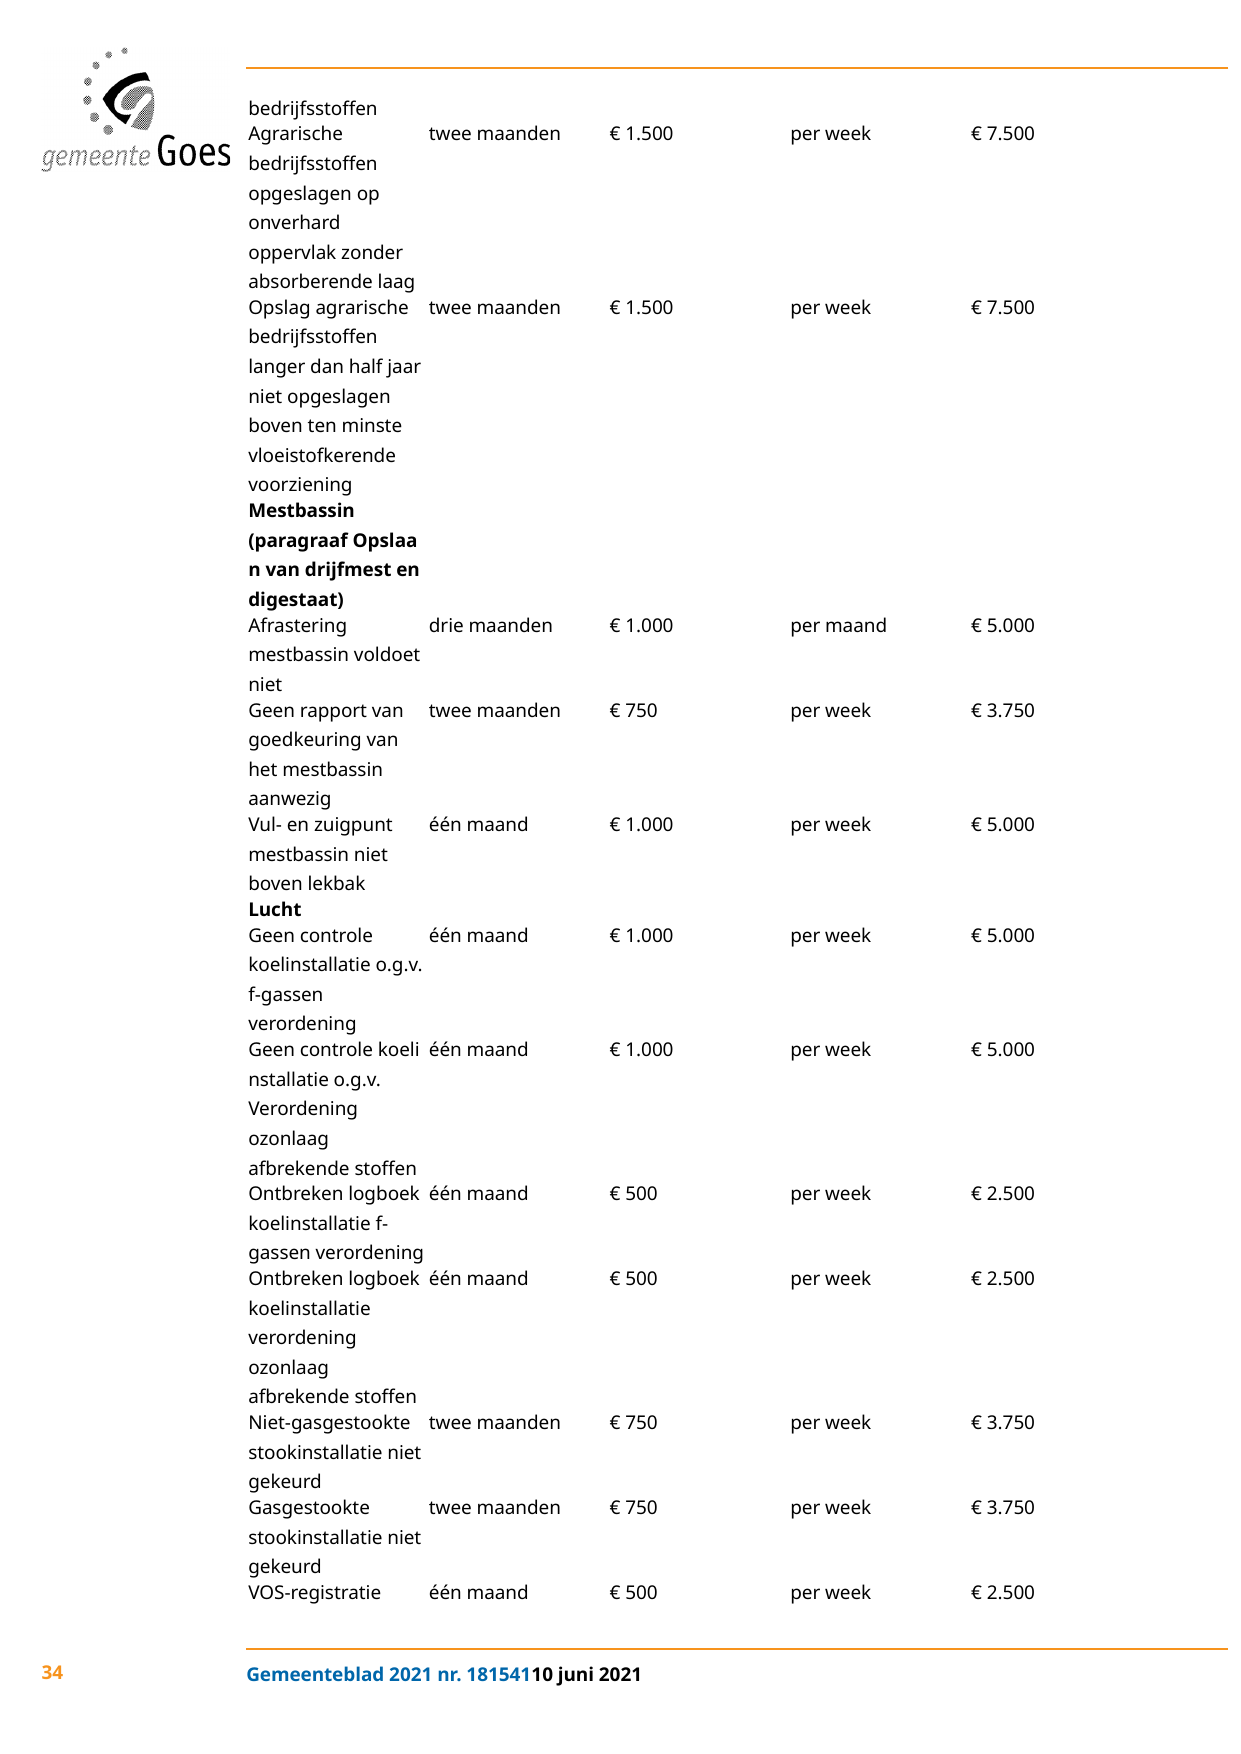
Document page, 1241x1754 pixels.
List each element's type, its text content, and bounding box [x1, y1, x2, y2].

table_cell per week [790, 1180, 971, 1265]
table_cell één maand [429, 811, 609, 896]
table_cell [790, 498, 971, 612]
table_cell per maand [790, 612, 971, 697]
table_cell per week [790, 922, 971, 1036]
table_cell Ontbreken logboek koelinstallatie verordening ozonlaag afbrekende stoffen [248, 1265, 429, 1409]
table_cell € 750 [609, 697, 790, 811]
table_cell per week [790, 1409, 971, 1494]
table_cell drie maanden [429, 612, 609, 697]
table_cell € 1.000 [609, 612, 790, 697]
table_cell € 3.750 [971, 1409, 1152, 1494]
table_cell [609, 95, 790, 121]
table_cell Ontbreken logboek koelinstallatie f-gassen verordening [248, 1180, 429, 1265]
table_cell twee maanden [429, 294, 609, 497]
table_cell € 5.000 [971, 922, 1152, 1036]
picture [41, 47, 231, 172]
table_cell Niet-gasgestookte stookinstallatie niet gekeurd [248, 1409, 429, 1494]
table_cell per week [790, 697, 971, 811]
table_cell € 1.000 [609, 922, 790, 1036]
table_cell twee maanden [429, 121, 609, 294]
table_cell Mestbassin (paragraaf Opslaan van drijfmest en digestaat) [248, 498, 429, 612]
table_cell Agrarische bedrijfsstoffen opgeslagen op onverhard oppervlak zonder absorberende laag [248, 121, 429, 294]
table_cell [429, 896, 609, 922]
table_cell € 2.500 [971, 1180, 1152, 1265]
table_cell € 1.500 [609, 121, 790, 294]
table_cell € 5.000 [971, 612, 1152, 697]
table_cell € 750 [609, 1409, 790, 1494]
table_cell twee maanden [429, 1494, 609, 1579]
table_cell € 3.750 [971, 697, 1152, 811]
table_cell per week [790, 121, 971, 294]
table_cell [609, 896, 790, 922]
table_cell € 7.500 [971, 294, 1152, 497]
table_cell één maand [429, 1265, 609, 1409]
table_cell per week [790, 294, 971, 497]
table_cell per week [790, 1265, 971, 1409]
table_cell [971, 95, 1152, 121]
table_cell [790, 896, 971, 922]
table_cell per week [790, 1494, 971, 1579]
table_cell € 500 [609, 1265, 790, 1409]
table_cell € 2.500 [971, 1579, 1152, 1605]
table_cell per week [790, 1036, 971, 1180]
table_cell € 2.500 [971, 1265, 1152, 1409]
table_cell € 3.750 [971, 1494, 1152, 1579]
table_cell € 750 [609, 1494, 790, 1579]
table_cell één maand [429, 922, 609, 1036]
table_cell [429, 95, 609, 121]
table_cell Geen controle koelinstallatie o.g.v. f-gassen verordening [248, 922, 429, 1036]
table_cell VOS-registratie [248, 1579, 429, 1605]
table_cell [429, 498, 609, 612]
table_cell twee maanden [429, 697, 609, 811]
table_cell [790, 95, 971, 121]
table_cell één maand [429, 1036, 609, 1180]
table_cell € 500 [609, 1579, 790, 1605]
table_cell € 1.000 [609, 1036, 790, 1180]
table_cell één maand [429, 1180, 609, 1265]
table_cell per week [790, 811, 971, 896]
table_cell Afrastering mestbassin voldoet niet [248, 612, 429, 697]
table_cell Geen controle koelinstallatie o.g.v. Verordening ozonlaag afbrekende stoffen [248, 1036, 429, 1180]
table_cell € 1.500 [609, 294, 790, 497]
table_cell bedrijfsstoffen [248, 95, 429, 121]
table_cell Vul- en zuigpunt mestbassin niet boven lekbak [248, 811, 429, 896]
table_cell Gasgestookte stookinstallatie niet gekeurd [248, 1494, 429, 1579]
table_cell Opslag agrarische bedrijfsstoffen langer dan half jaar niet opgeslagen boven ten minste vloeistofkerende voorziening [248, 294, 429, 497]
table_cell € 5.000 [971, 1036, 1152, 1180]
table_cell twee maanden [429, 1409, 609, 1494]
table_cell [971, 896, 1152, 922]
table_cell per week [790, 1579, 971, 1605]
table_cell € 7.500 [971, 121, 1152, 294]
table_cell € 1.000 [609, 811, 790, 896]
table_cell Geen rapport van goedkeuring van het mestbassin aanwezig [248, 697, 429, 811]
table_cell € 500 [609, 1180, 790, 1265]
table_cell één maand [429, 1579, 609, 1605]
table_cell [609, 498, 790, 612]
table_cell [971, 498, 1152, 612]
table_cell Lucht [248, 896, 429, 922]
table_cell € 5.000 [971, 811, 1152, 896]
